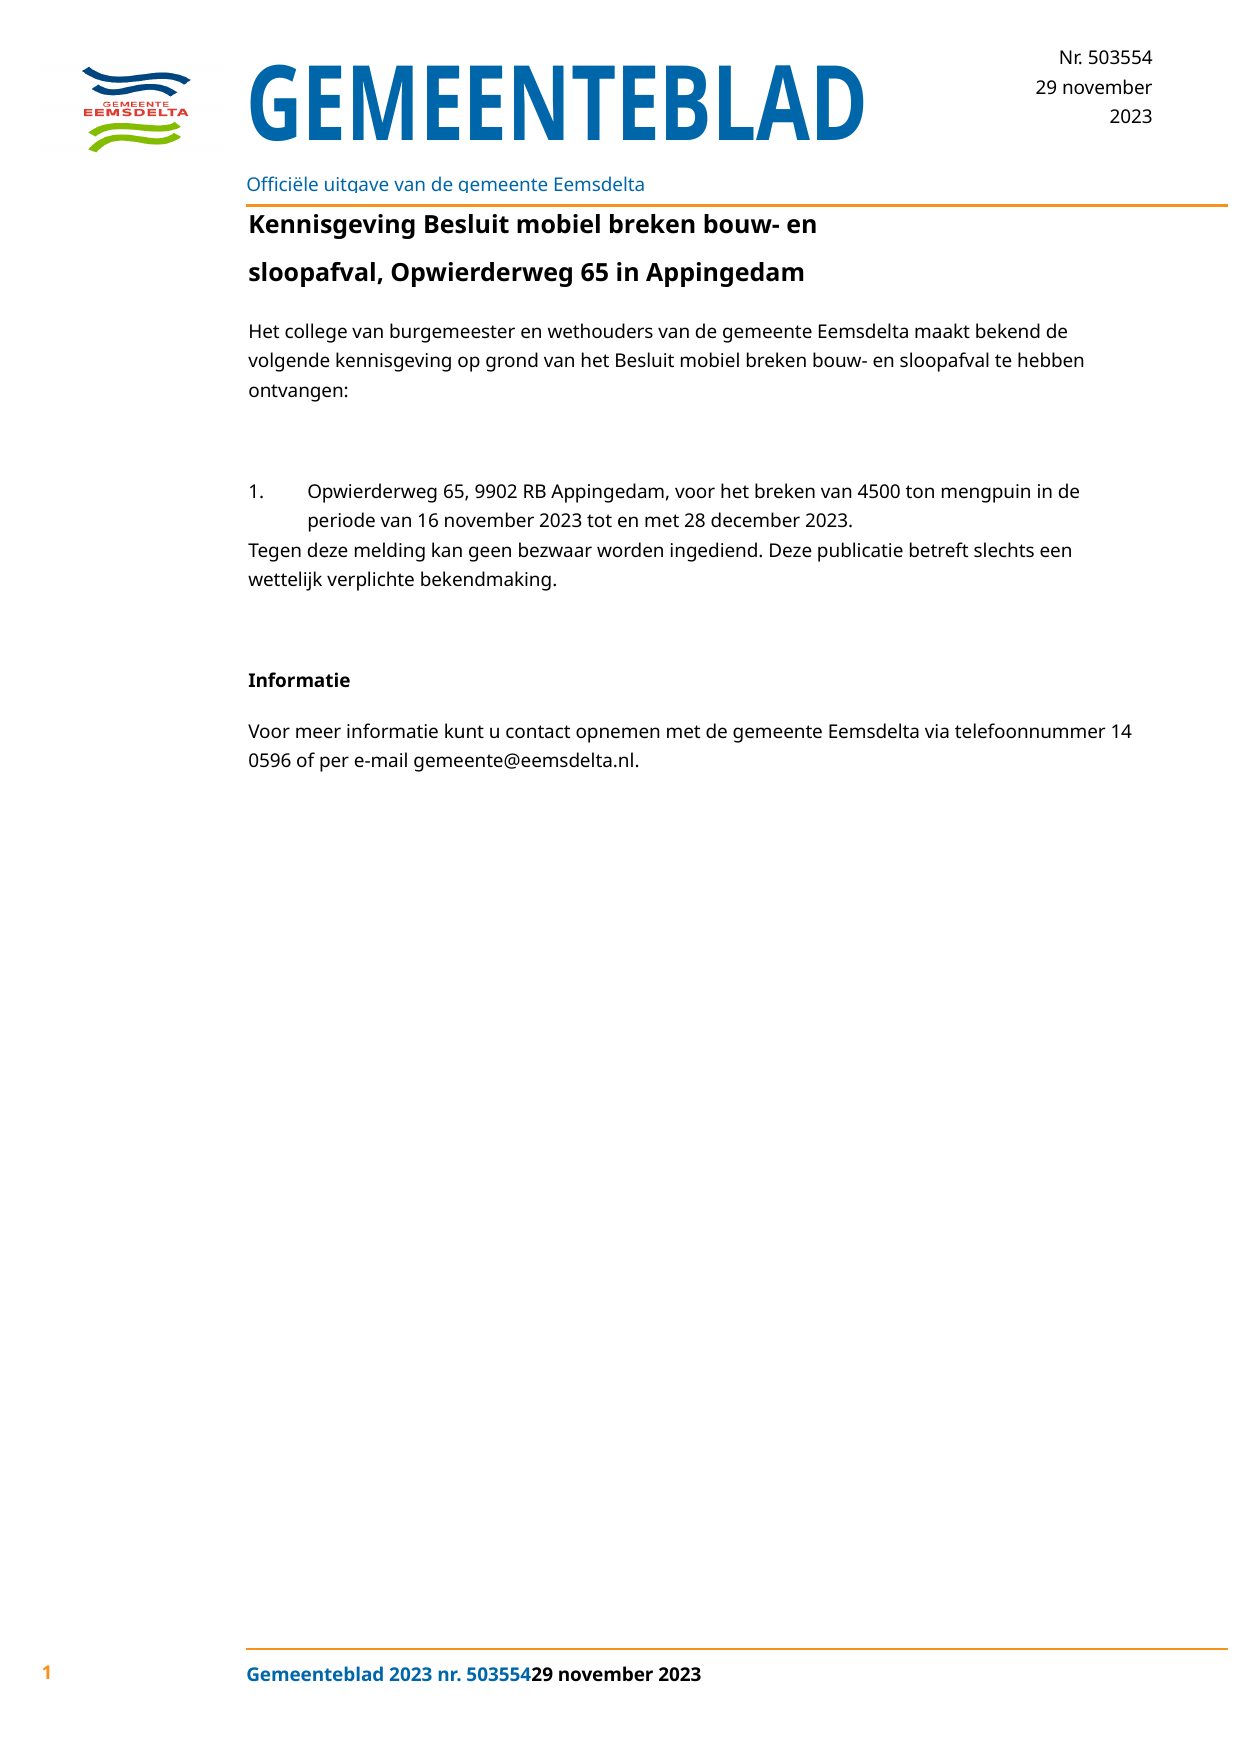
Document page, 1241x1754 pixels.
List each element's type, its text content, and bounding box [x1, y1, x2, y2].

text Het college van burgemeester en wethouders van de gemeente Eemsdelta maakt bekend de volgende kennisgeving op grond van het Besluit mobiel breken bouw- en sloopafval te hebben ontvangen: [248, 318, 1152, 403]
text Tegen deze melding kan geen bezwaar worden ingediend. Deze publicatie betreft slechts een wettelijk verplichte bekendmaking. [248, 537, 1152, 592]
list Opwierderweg 65, 9902 RB Appingedam, voor het breken van 4500 ton mengpuin in de periode van 16 november 2023 tot en met 28 december 2023. [248, 478, 1152, 533]
picture [41, 47, 231, 172]
text Kennisgeving Besluit mobiel breken bouw- en sloopafval, Opwierderweg 65 in Appingedam [248, 207, 1152, 288]
text Informatie [248, 667, 1152, 693]
text Voor meer informatie kunt u contact opnemen met de gemeente Eemsdelta via telefoonnummer 14 0596 of per e-mail gemeente@eemsdelta.nl. [248, 718, 1152, 773]
